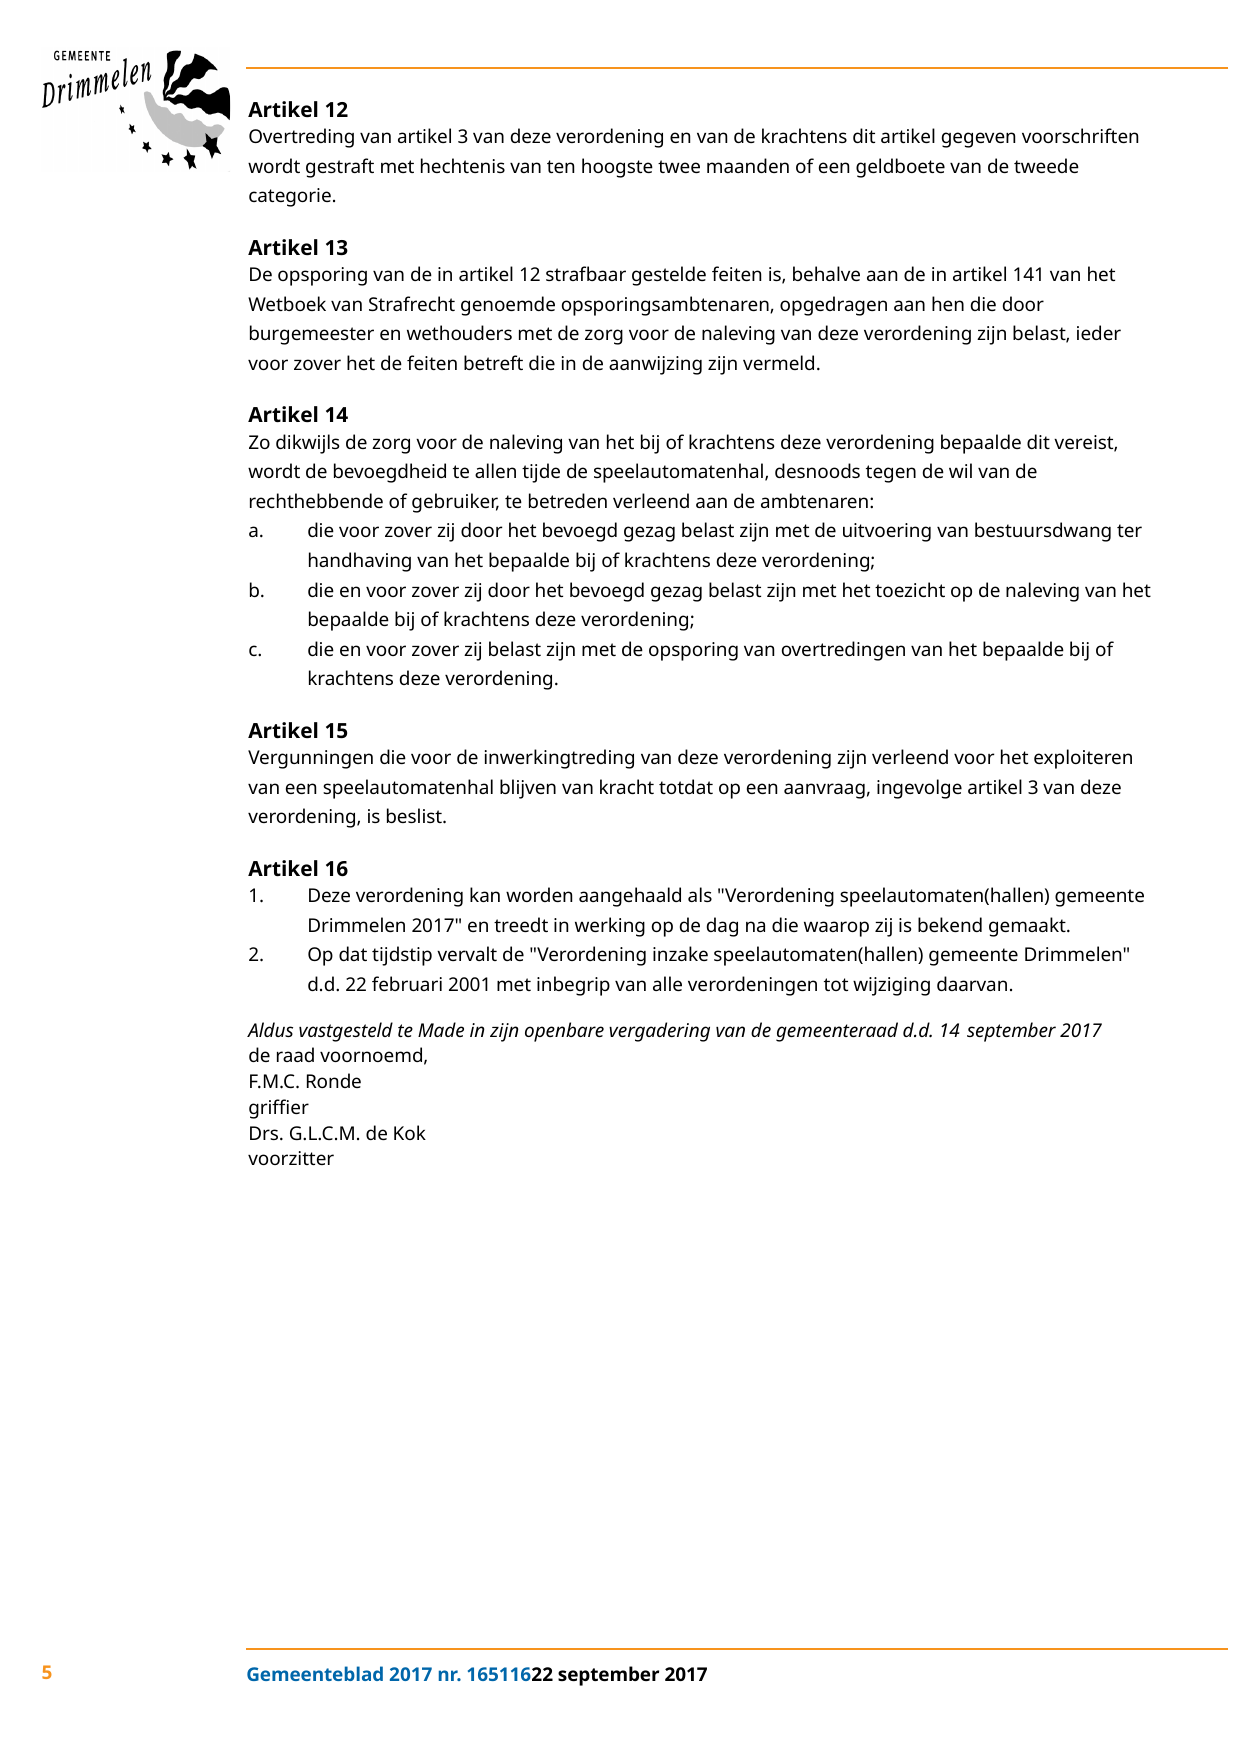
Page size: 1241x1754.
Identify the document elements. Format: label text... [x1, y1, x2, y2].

text voorzitter [248, 1145, 1152, 1171]
list die en voor zover zij belast zijn met de opsporing van overtredingen van het bepaalde bij of krachtens deze verordening. [248, 636, 1152, 691]
text Zo dikwijls de zorg voor de naleving van het bij of krachtens deze verordening bepaalde dit vereist, wordt de bevoegdheid te allen tijde de speelautomatenhal, desnoods tegen de wil van de rechthebbende of gebruiker, te betreden verleend aan de ambtenaren: [248, 429, 1152, 514]
text Drs. G.L.C.M. de Kok [248, 1120, 1152, 1145]
text F.M.C. Ronde [248, 1068, 1152, 1094]
picture [41, 47, 231, 172]
text Artikel 12 [248, 95, 1152, 123]
text Overtreding van artikel 3 van deze verordening en van de krachtens dit artikel gegeven voorschriften wordt gestraft met hechtenis van ten hoogste twee maanden of een geldboete van de tweede categorie. [248, 123, 1152, 208]
list Op dat tijdstip vervalt de "Verordening inzake speelautomaten(hallen) gemeente Drimmelen" d.d. 22 februari 2001 met inbegrip van alle verordeningen tot wijziging daarvan. [248, 942, 1152, 997]
list Deze verordening kan worden aangehaald als "Verordening speelautomaten(hallen) gemeente Drimmelen 2017" en treedt in werking op de dag na die waarop zij is bekend gemaakt. [248, 882, 1152, 938]
text Artikel 16 [248, 854, 1152, 882]
text de raad voornoemd, [248, 1042, 1152, 1068]
text Aldus vastgesteld te Made in zijn openbare vergadering van de gemeenteraad d.d. 14 september 2017 [248, 1017, 1152, 1042]
text griffier [248, 1094, 1152, 1120]
text De opsporing van de in artikel 12 strafbaar gestelde feiten is, behalve aan de in artikel 141 van het Wetboek van Strafrecht genoemde opsporingsambtenaren, opgedragen aan hen die door burgemeester en wethouders met de zorg voor de naleving van deze verordening zijn belast, ieder voor zover het de feiten betreft die in de aanwijzing zijn vermeld. [248, 261, 1152, 376]
list die voor zover zij door het bevoegd gezag belast zijn met de uitvoering van bestuursdwang ter handhaving van het bepaalde bij of krachtens deze verordening; [248, 518, 1152, 573]
text Artikel 15 [248, 716, 1152, 744]
text Artikel 13 [248, 233, 1152, 261]
text Artikel 14 [248, 400, 1152, 429]
text Vergunningen die voor de inwerkingtreding van deze verordening zijn verleend voor het exploiteren van een speelautomatenhal blijven van kracht totdat op een aanvraag, ingevolge artikel 3 van deze verordening, is beslist. [248, 744, 1152, 829]
list die en voor zover zij door het bevoegd gezag belast zijn met het toezicht op de naleving van het bepaalde bij of krachtens deze verordening; [248, 577, 1152, 632]
